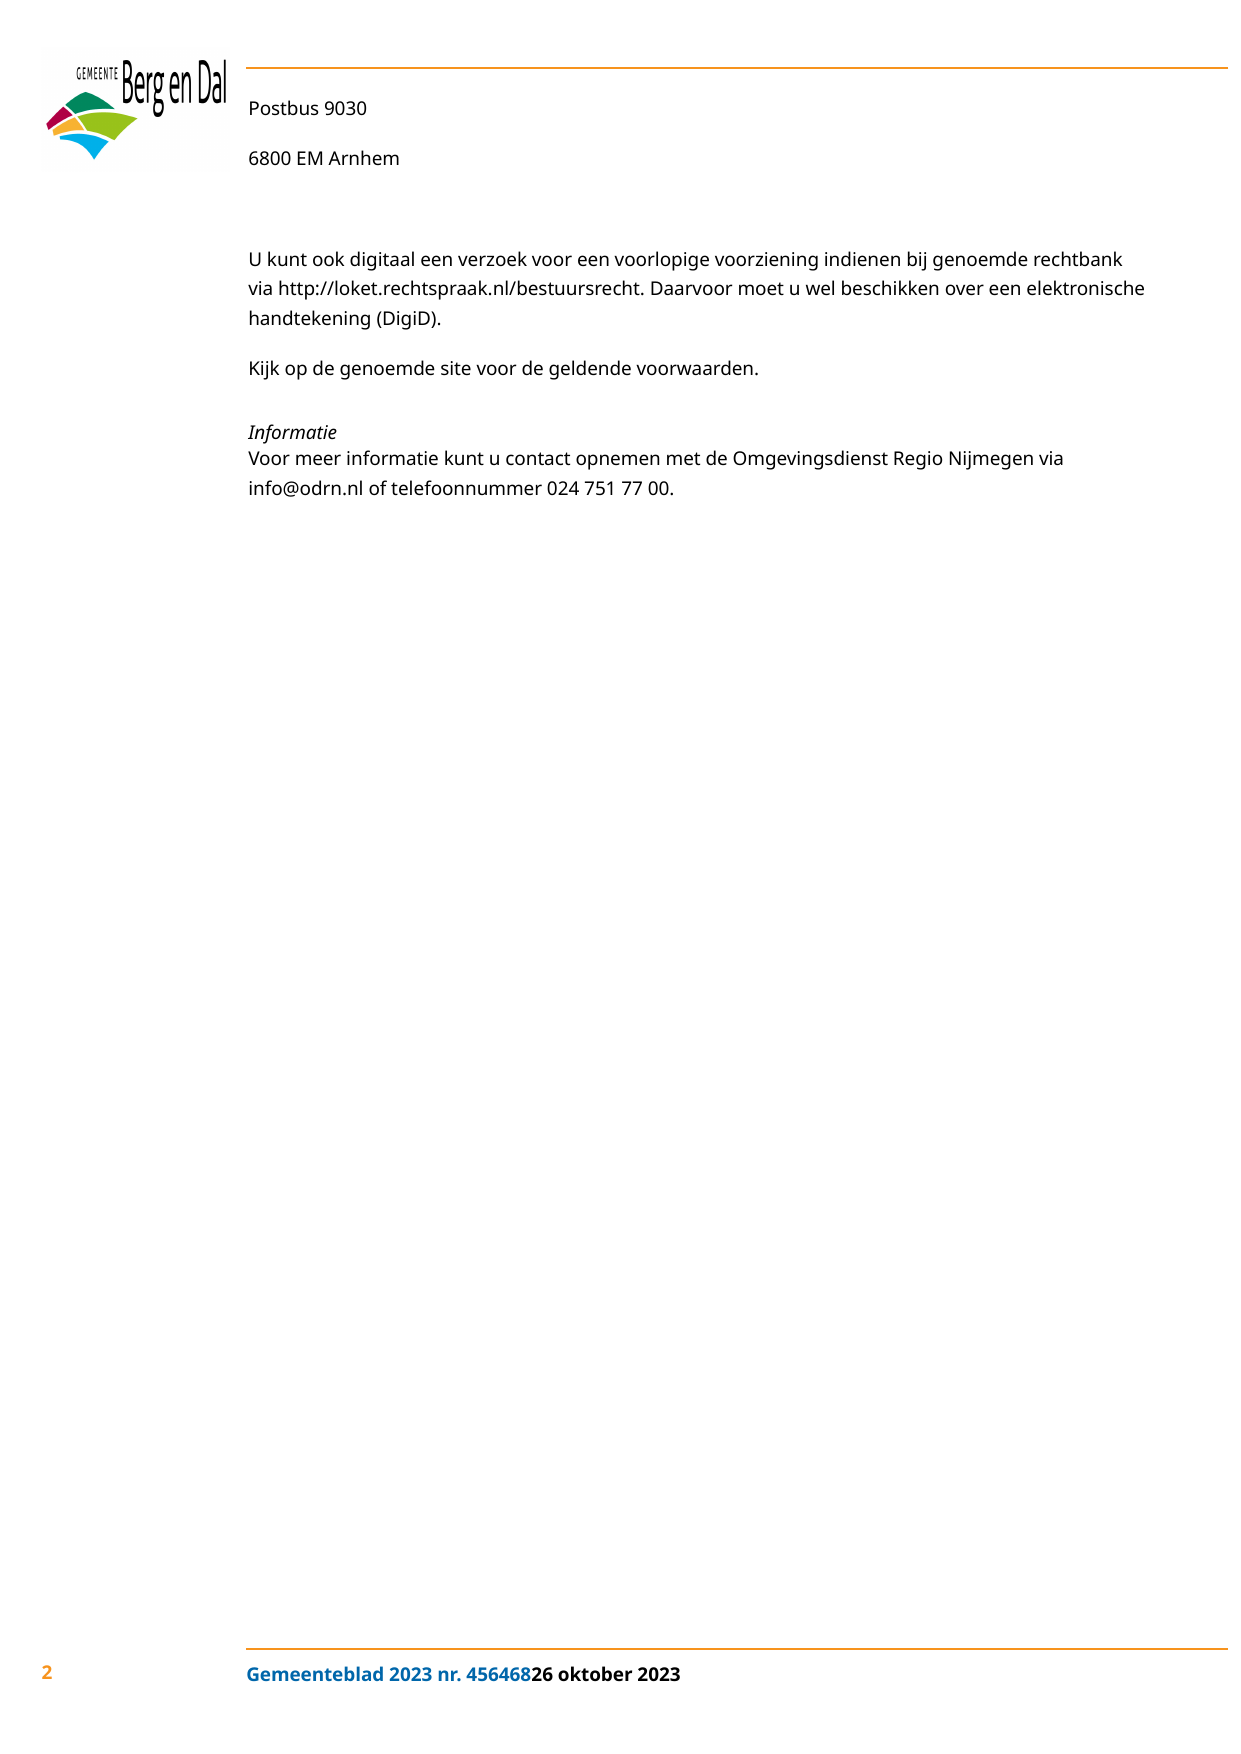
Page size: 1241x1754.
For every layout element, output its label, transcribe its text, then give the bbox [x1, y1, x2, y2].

text U kunt ook digitaal een verzoek voor een voorlopige voorziening indienen bij genoemde rechtbank via http://loket.rechtspraak.nl/bestuursrecht. Daarvoor moet u wel beschikken over een elektronische handtekening (DigiD). [248, 246, 1152, 331]
text Postbus 9030 [248, 95, 1152, 121]
picture [41, 47, 231, 172]
text Voor meer informatie kunt u contact opnemen met de Omgevingsdienst Regio Nijmegen via info@odrn.nl of telefoonnummer 024 751 77 00. [248, 445, 1152, 501]
text Kijk op de genoemde site voor de geldende voorwaarden. [248, 356, 1152, 381]
text 6800 EM Arnhem [248, 145, 1152, 171]
text Informatie [248, 419, 1152, 445]
